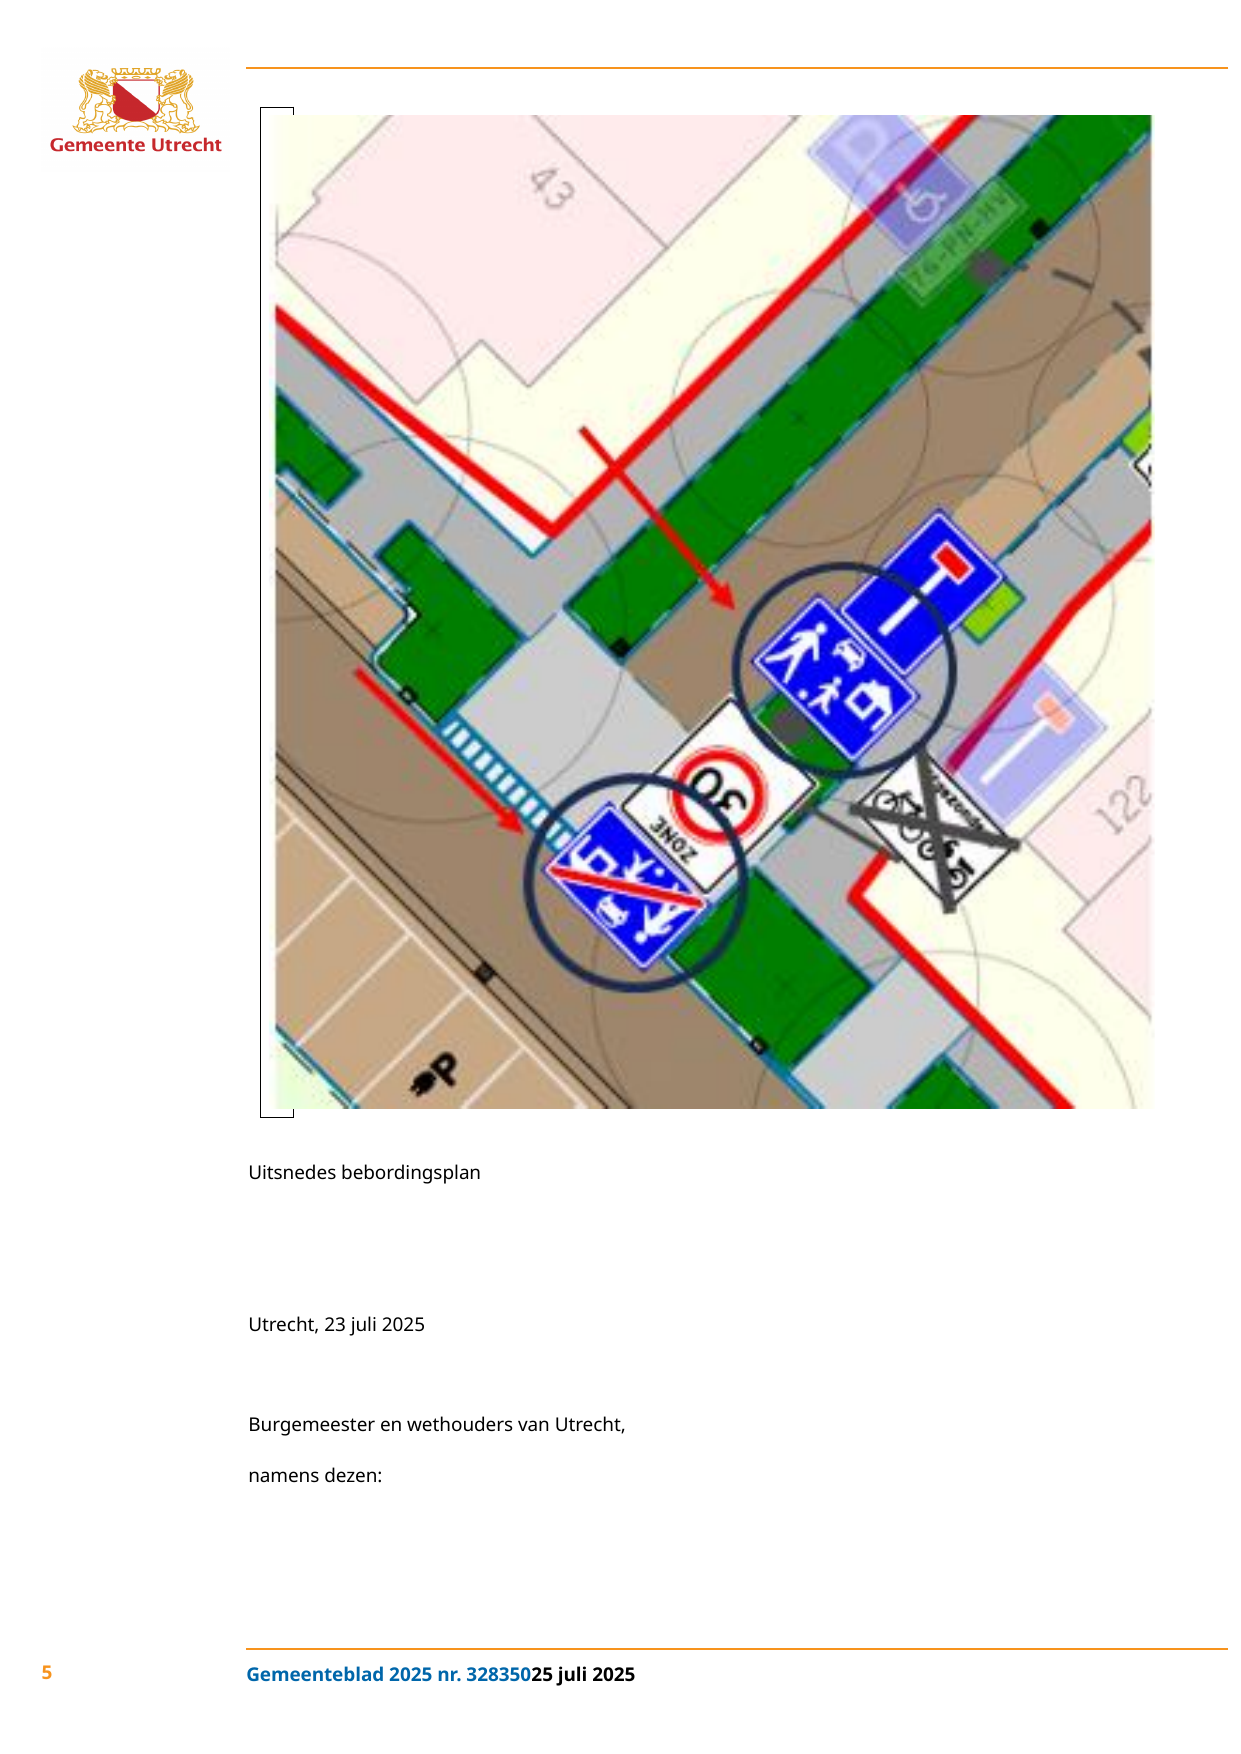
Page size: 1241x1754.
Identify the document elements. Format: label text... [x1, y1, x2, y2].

picture [41, 47, 231, 172]
text Burgemeester en wethouders van Utrecht, [248, 1412, 1152, 1437]
picture [268, 115, 1155, 1109]
text Uitsnedes bebordingsplan [248, 1159, 1152, 1185]
text Utrecht, 23 juli 2025 [248, 1311, 1152, 1336]
text namens dezen: [248, 1462, 1152, 1488]
